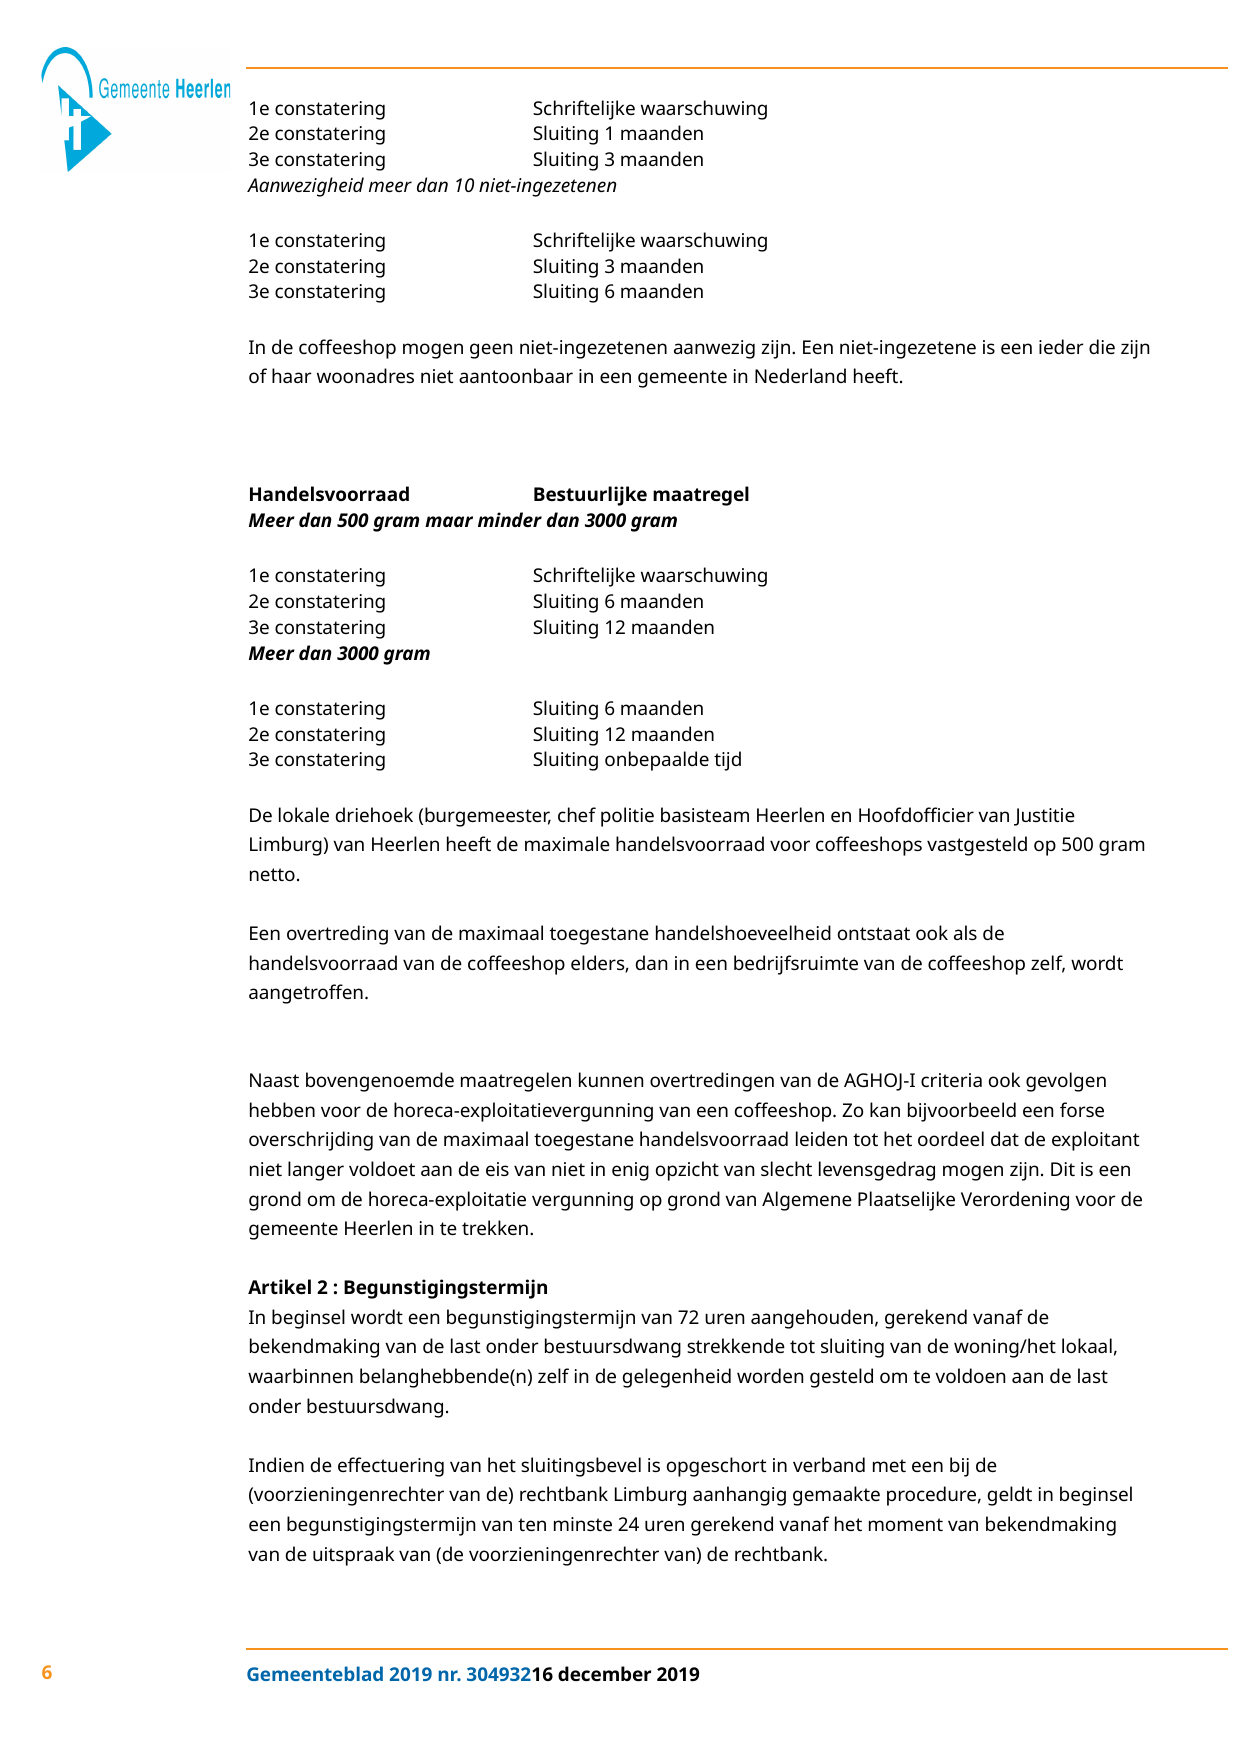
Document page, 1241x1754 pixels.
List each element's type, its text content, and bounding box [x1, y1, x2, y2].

table_cell Sluiting 6 maanden [533, 588, 1152, 614]
table_cell Sluiting 1 maanden [533, 121, 1152, 146]
picture [41, 47, 59, 70]
table_cell Sluiting 3 maanden [533, 253, 1152, 279]
table_cell Sluiting onbepaalde tijd [533, 746, 1152, 772]
text Indien de effectuering van het sluitingsbevel is opgeschort in verband met een bij de (voorzieningenrechter van de) rechtbank Limburg aanhangig gemaakte procedure, geldt in beginsel een begunstigingstermijn van ten minste 24 uren gerekend vanaf het moment van bekendmaking van de uitspraak van (de voorzieningenrechter van) de rechtbank. [248, 1452, 1152, 1566]
table_cell 3e constatering [248, 279, 533, 304]
table_cell 2e constatering [248, 588, 533, 614]
text Artikel 2 : Begunstigingstermijn [248, 1274, 1152, 1300]
table_cell Sluiting 12 maanden [533, 721, 1152, 746]
text Naast bovengenoemde maatregelen kunnen overtredingen van de AGHOJ-I criteria ook gevolgen hebben voor de horeca-exploitatievergunning van een coffeeshop. Zo kan bijvoorbeeld een forse overschrijding van de maximaal toegestane handelsvoorraad leiden tot het oordeel dat de exploitant niet langer voldoet aan de eis van niet in enig opzicht van slecht levensgedrag mogen zijn. Dit is een grond om de horeca-exploitatie vergunning op grond van Algemene Plaatselijke Verordening voor de gemeente Heerlen in te trekken. [248, 1067, 1152, 1241]
picture [41, 47, 231, 172]
table_header Bestuurlijke maatregel [533, 481, 1152, 507]
table_cell Sluiting 3 maanden [533, 146, 1152, 172]
table_cell 1e constatering [248, 695, 533, 721]
table_cell 2e constatering [248, 121, 533, 146]
text In beginsel wordt een begunstigingstermijn van 72 uren aangehouden, gerekend vanaf de bekendmaking van de last onder bestuursdwang strekkende tot sluiting van de woning/het lokaal, waarbinnen belanghebbende(n) zelf in de gelegenheid worden gesteld om te voldoen aan de last onder bestuursdwang. [248, 1304, 1152, 1418]
table_cell In de coffeeshop mogen geen niet-ingezetenen aanwezig zijn. Een niet-ingezetene is een ieder die zijn of haar woonadres niet aantoonbaar in een gemeente in Nederland heeft. [248, 305, 1152, 419]
table_header Handelsvoorraad [248, 481, 533, 507]
table_cell 2e constatering [248, 253, 533, 279]
table_cell Meer dan 500 gram maar minder dan 3000 gram [248, 507, 1152, 562]
table_cell 3e constatering [248, 146, 533, 172]
table_cell 1e constatering [248, 563, 533, 588]
table_cell Sluiting 6 maanden [533, 695, 1152, 721]
table_cell 3e constatering [248, 614, 533, 640]
table_cell 2e constatering [248, 721, 533, 746]
table_cell De lokale driehoek (burgemeester, chef politie basisteam Heerlen en Hoofdofficier van Justitie Limburg) van Heerlen heeft de maximale handelsvoorraad voor coffeeshops vastgesteld op 500 gram netto. Een overtreding van de maximaal toegestane handelshoeveelheid ontstaat ook als de handelsvoorraad van de coffeeshop elders, dan in een bedrijfsruimte van de coffeeshop zelf, wordt aangetroffen. [248, 772, 1152, 1034]
table_cell Schriftelijke waarschuwing [533, 563, 1152, 588]
table_cell Sluiting 12 maanden [533, 614, 1152, 640]
table_cell Meer dan 3000 gram [248, 640, 1152, 695]
table_cell 1e constatering [248, 227, 533, 253]
table_cell Schriftelijke waarschuwing [533, 227, 1152, 253]
table_cell Schriftelijke waarschuwing [533, 95, 1152, 121]
table_cell 3e constatering [248, 746, 533, 772]
table_cell Aanwezigheid meer dan 10 niet-ingezetenen [248, 172, 1152, 227]
table_cell Sluiting 6 maanden [533, 279, 1152, 304]
table_cell 1e constatering [248, 95, 533, 121]
